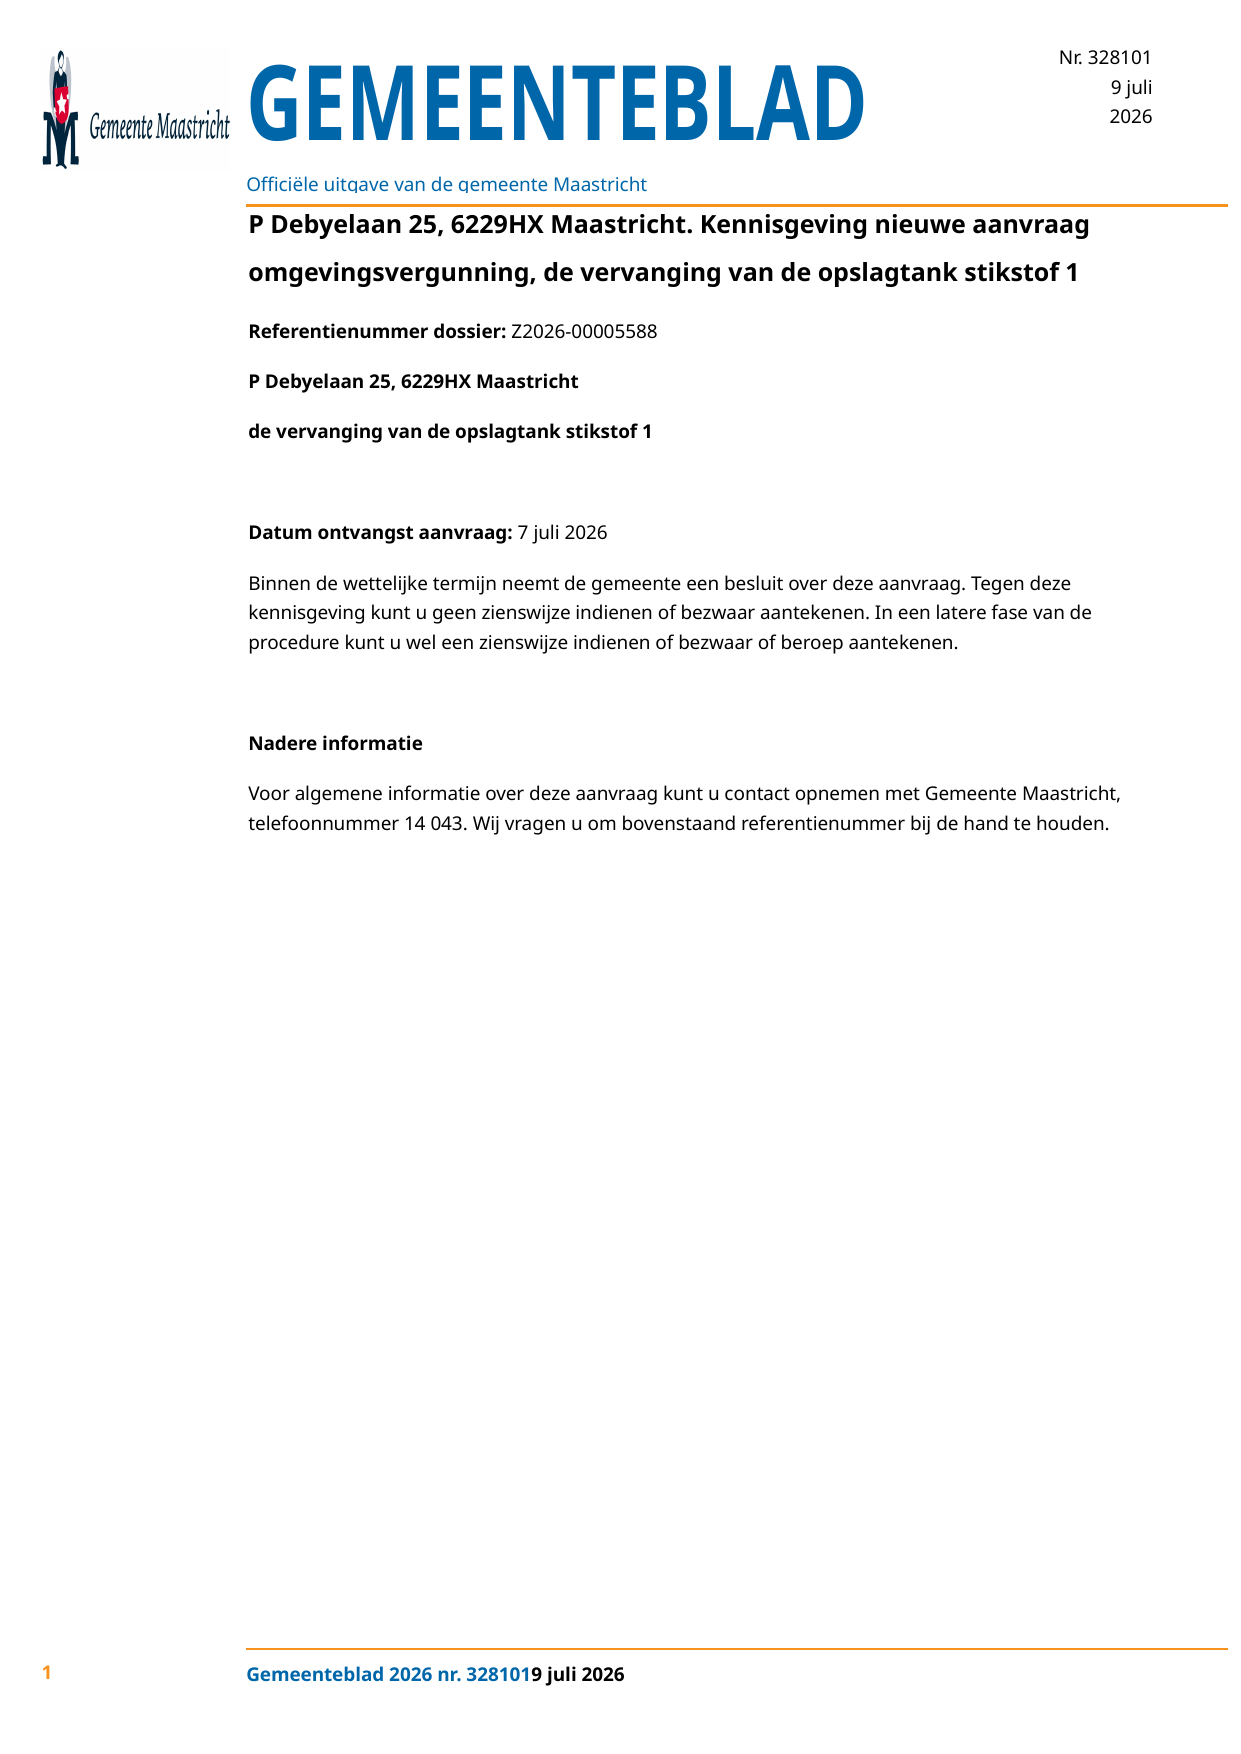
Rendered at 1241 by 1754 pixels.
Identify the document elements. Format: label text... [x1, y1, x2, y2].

text P Debyelaan 25, 6229HX Maastricht [248, 368, 1152, 394]
text Binnen de wettelijke termijn neemt de gemeente een besluit over deze aanvraag. Tegen deze kennisgeving kunt u geen zienswijze indienen of bezwaar aantekenen. In een latere fase van de procedure kunt u wel een zienswijze indienen of bezwaar of beroep aantekenen. [248, 570, 1152, 655]
text Datum ontvangst aanvraag: 7 juli 2026 [248, 519, 1152, 545]
text Referentienummer dossier: Z2026-00005588 [248, 318, 1152, 344]
text Voor algemene informatie over deze aanvraag kunt u contact opnemen met Gemeente Maastricht, telefoonnummer 14 043. Wij vragen u om bovenstaand referentienummer bij de hand te houden. [248, 780, 1152, 836]
text de vervanging van de opslagtank stikstof 1 [248, 419, 1152, 444]
picture [41, 47, 231, 172]
text P Debyelaan 25, 6229HX Maastricht. Kennisgeving nieuwe aanvraag omgevingsvergunning, de vervanging van de opslagtank stikstof 1 [248, 207, 1152, 288]
text Nadere informatie [248, 730, 1152, 756]
